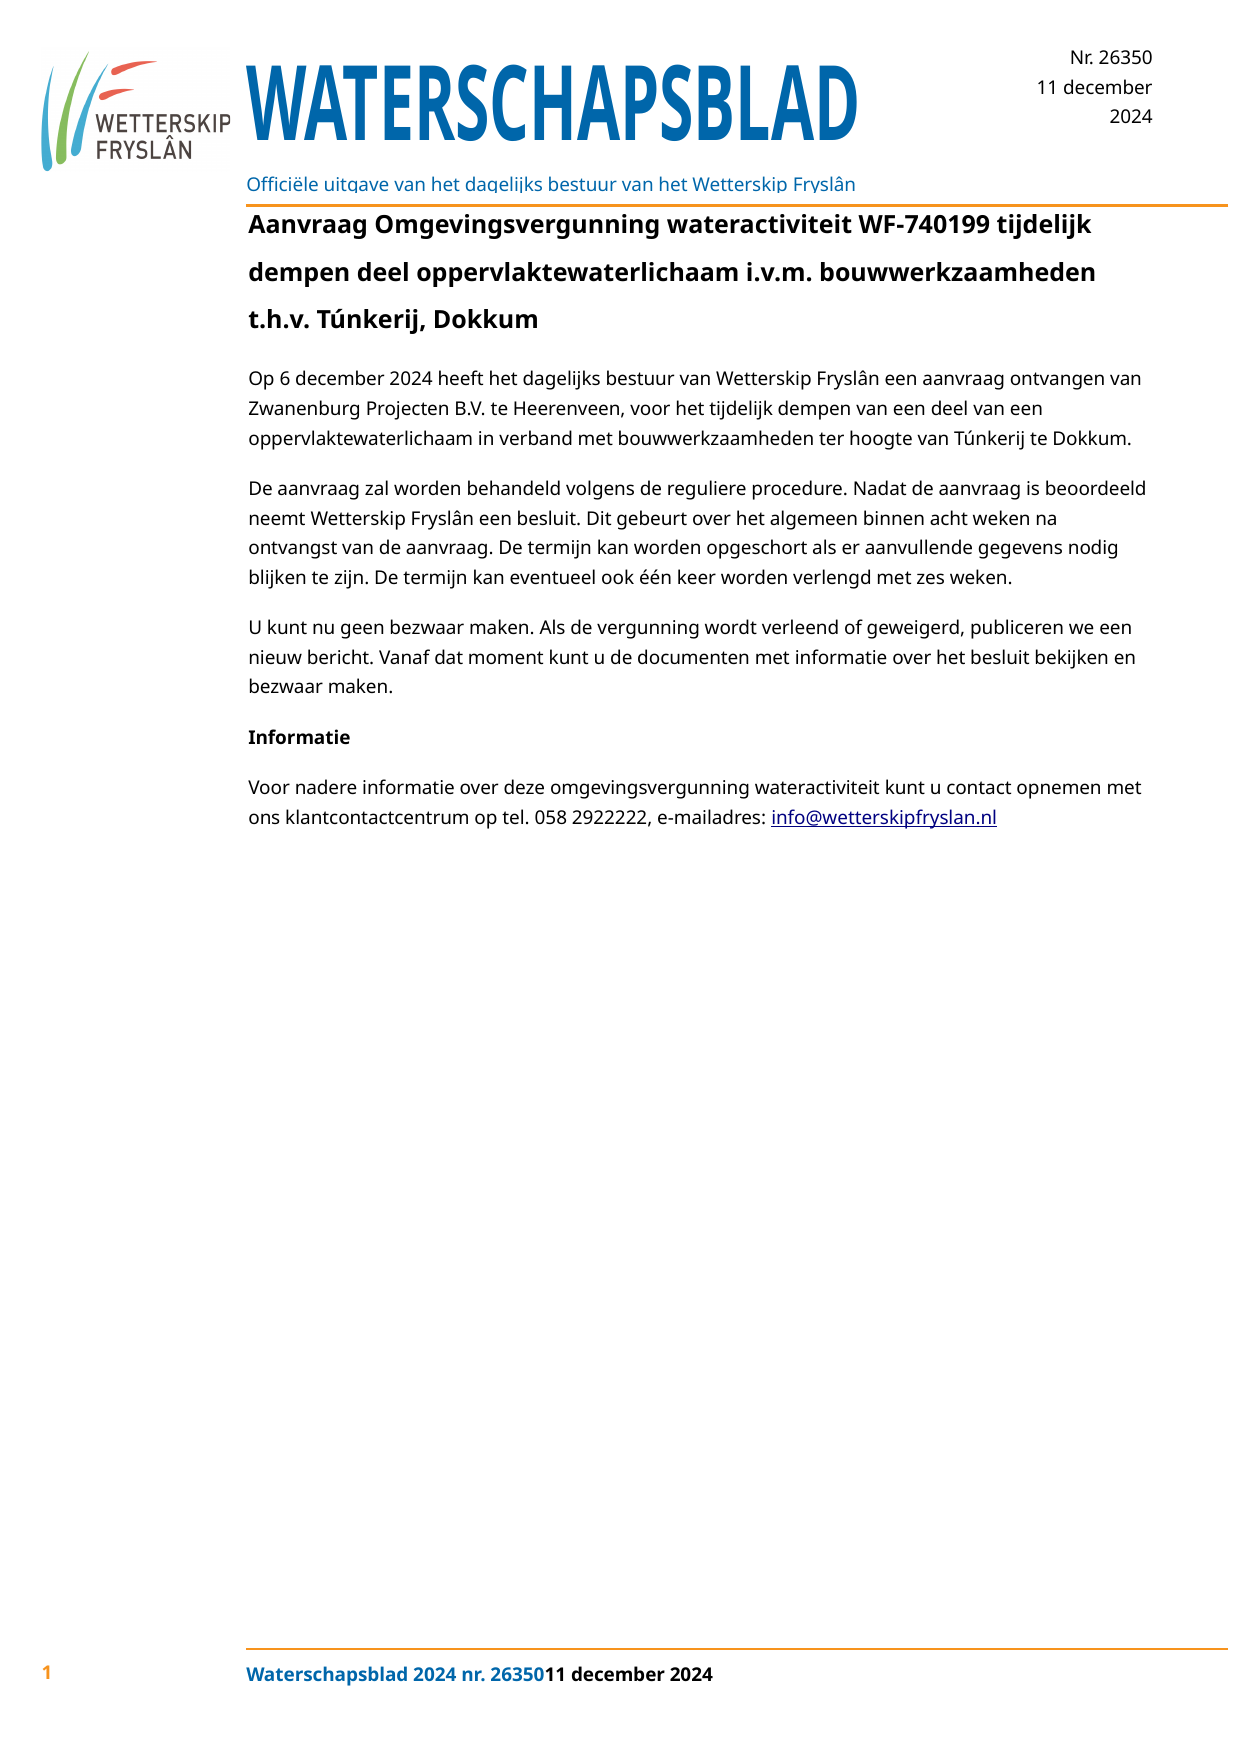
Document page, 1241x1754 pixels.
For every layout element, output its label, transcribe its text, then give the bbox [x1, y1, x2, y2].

text Voor nadere informatie over deze omgevingsvergunning wateractiviteit kunt u contact opnemen met ons klantcontactcentrum op tel. 058 2922222, e-mailadres: info@wetterskipfryslan.nl [248, 774, 1152, 829]
text De aanvraag zal worden behandeld volgens de reguliere procedure. Nadat de aanvraag is beoordeeld neemt Wetterskip Fryslân een besluit. Dit gebeurt over het algemeen binnen acht weken na ontvangst van de aanvraag. De termijn kan worden opgeschort als er aanvullende gegevens nodig blijken te zijn. De termijn kan eventueel ook één keer worden verlengd met zes weken. [248, 475, 1152, 589]
text Informatie [248, 724, 1152, 749]
text U kunt nu geen bezwaar maken. Als de vergunning wordt verleend of geweigerd, publiceren we een nieuw bericht. Vanaf dat moment kunt u de documenten met informatie over het besluit bekijken en bezwaar maken. [248, 614, 1152, 699]
text Op 6 december 2024 heeft het dagelijks bestuur van Wetterskip Fryslân een aanvraag ontvangen van Zwanenburg Projecten B.V. te Heerenveen, voor het tijdelijk dempen van een deel van een oppervlaktewaterlichaam in verband met bouwwerkzaamheden ter hoogte van Túnkerij te Dokkum. [248, 366, 1152, 450]
picture [41, 47, 231, 172]
text Aanvraag Omgevingsvergunning wateractiviteit WF-740199 tijdelijk dempen deel oppervlaktewaterlichaam i.v.m. bouwwerkzaamheden t.h.v. Túnkerij, Dokkum [248, 207, 1152, 336]
